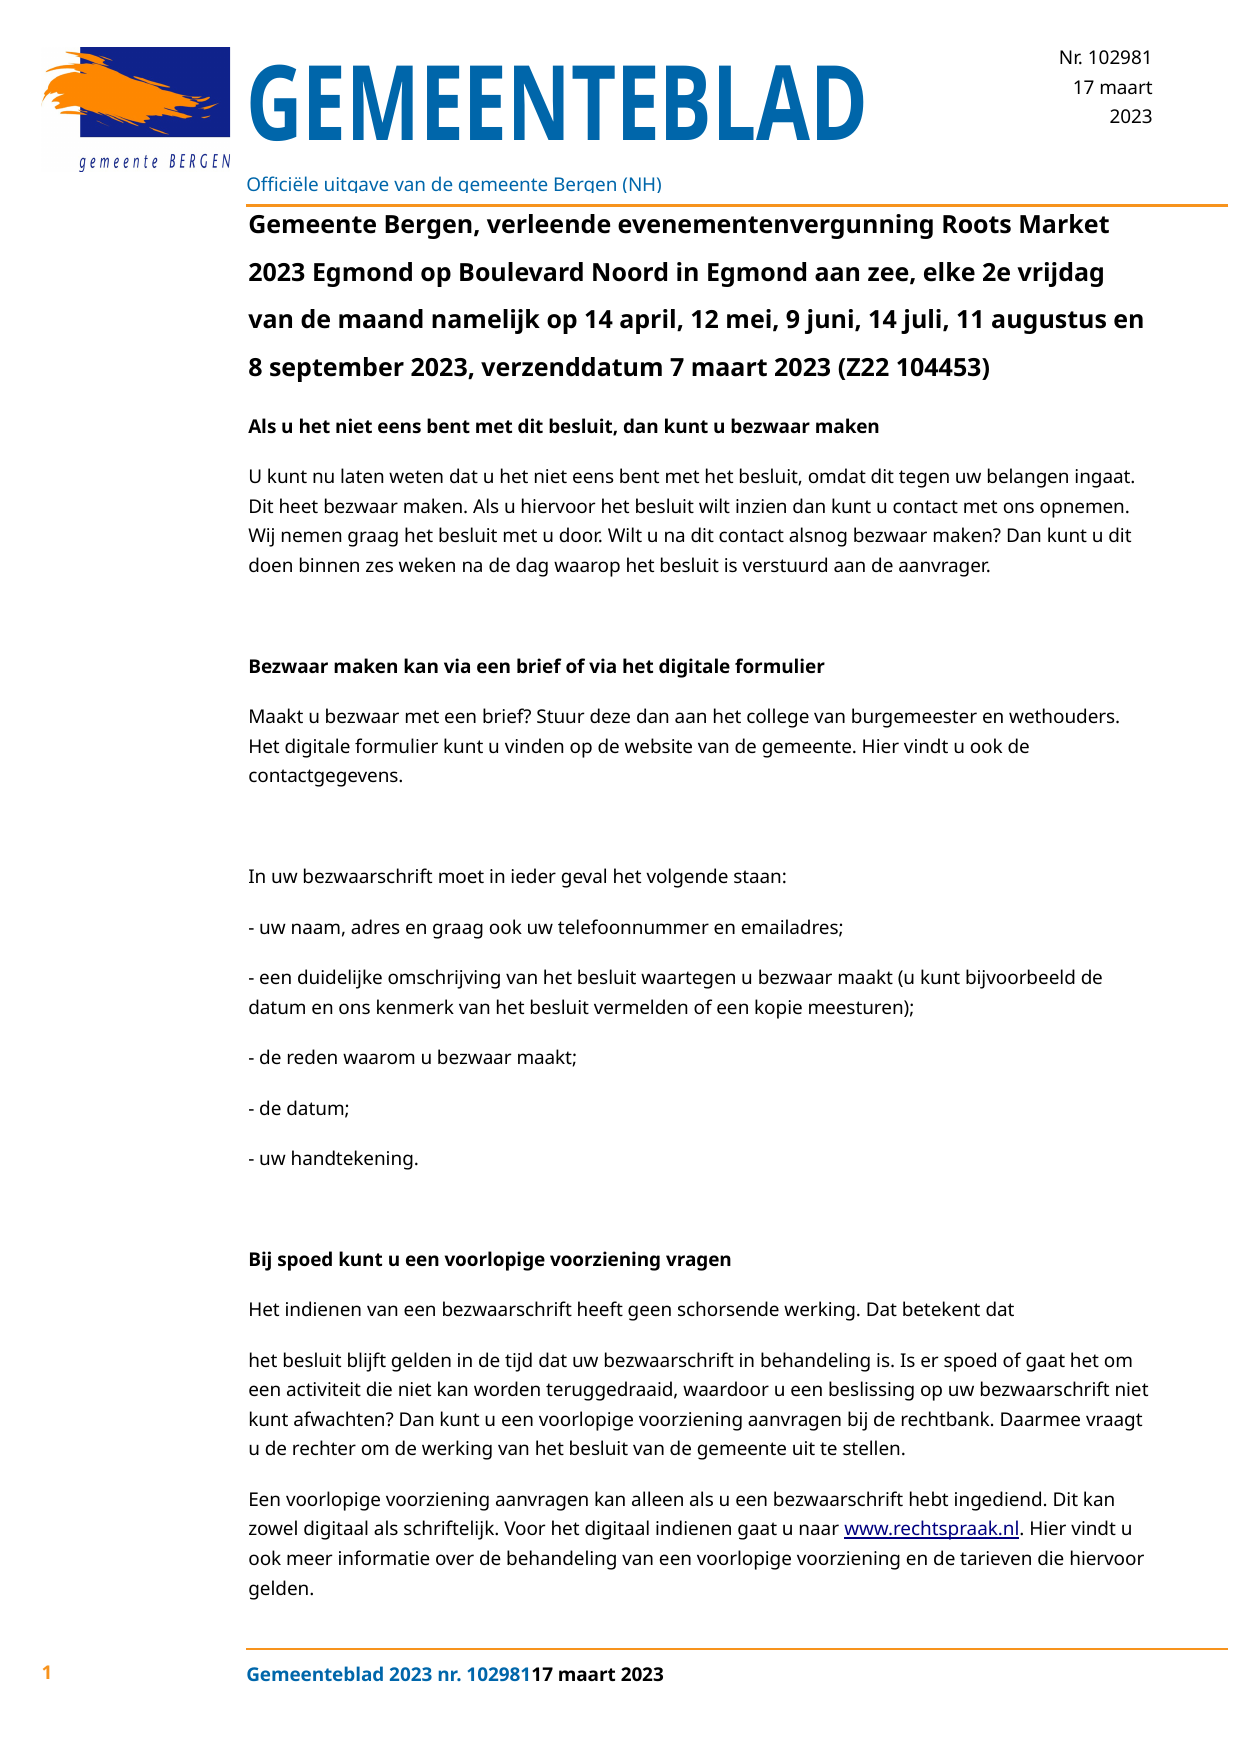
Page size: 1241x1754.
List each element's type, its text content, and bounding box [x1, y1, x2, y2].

text Het indienen van een bezwaarschrift heeft geen schorsende werking. Dat betekent dat [248, 1296, 1152, 1322]
text Bij spoed kunt u een voorlopige voorziening vragen [248, 1246, 1152, 1272]
text Als u het niet eens bent met dit besluit, dan kunt u bezwaar maken [248, 413, 1152, 439]
text - de datum; [248, 1095, 1152, 1121]
text Gemeente Bergen, verleende evenementenvergunning Roots Market 2023 Egmond op Boulevard Noord in Egmond aan zee, elke 2e vrijdag van de maand namelijk op 14 april, 12 mei, 9 juni, 14 juli, 11 augustus en 8 september 2023, verzenddatum 7 maart 2023 (Z22 104453) [248, 207, 1152, 384]
text U kunt nu laten weten dat u het niet eens bent met het besluit, omdat dit tegen uw belangen ingaat. Dit heet bezwaar maken. Als u hiervoor het besluit wilt inzien dan kunt u contact met ons opnemen. Wij nemen graag het besluit met u door. Wilt u na dit contact alsnog bezwaar maken? Dan kunt u dit doen binnen zes weken na de dag waarop het besluit is verstuurd aan de aanvrager. [248, 463, 1152, 578]
text Een voorlopige voorziening aanvragen kan alleen als u een bezwaarschrift hebt ingediend. Dit kan zowel digitaal als schriftelijk. Voor het digitaal indienen gaat u naar www.rechtspraak.nl. Hier vindt u ook meer informatie over de behandeling van een voorlopige voorziening en de tarieven die hiervoor gelden. [248, 1486, 1152, 1601]
text In uw bezwaarschrift moet in ieder geval het volgende staan: [248, 863, 1152, 889]
text - uw handtekening. [248, 1145, 1152, 1171]
text Bezwaar maken kan via een brief of via het digitale formulier [248, 653, 1152, 679]
text het besluit blijft gelden in de tijd dat uw bezwaarschrift in behandeling is. Is er spoed of gaat het om een activiteit die niet kan worden teruggedraaid, waardoor u een beslissing op uw bezwaarschrift niet kunt afwachten? Dan kunt u een voorlopige voorziening aanvragen bij de rechtbank. Daarmee vraagt u de rechter om de werking van het besluit van de gemeente uit te stellen. [248, 1347, 1152, 1461]
text - een duidelijke omschrijving van het besluit waartegen u bezwaar maakt (u kunt bijvoorbeeld de datum en ons kenmerk van het besluit vermelden of een kopie meesturen); [248, 964, 1152, 1020]
picture [41, 47, 231, 172]
text - de reden waarom u bezwaar maakt; [248, 1044, 1152, 1070]
text Maakt u bezwaar met een brief? Stuur deze dan aan het college van burgemeester en wethouders. Het digitale formulier kunt u vinden op de website van de gemeente. Hier vindt u ook de contactgegevens. [248, 703, 1152, 788]
text - uw naam, adres en graag ook uw telefoonnummer en emailadres; [248, 914, 1152, 940]
